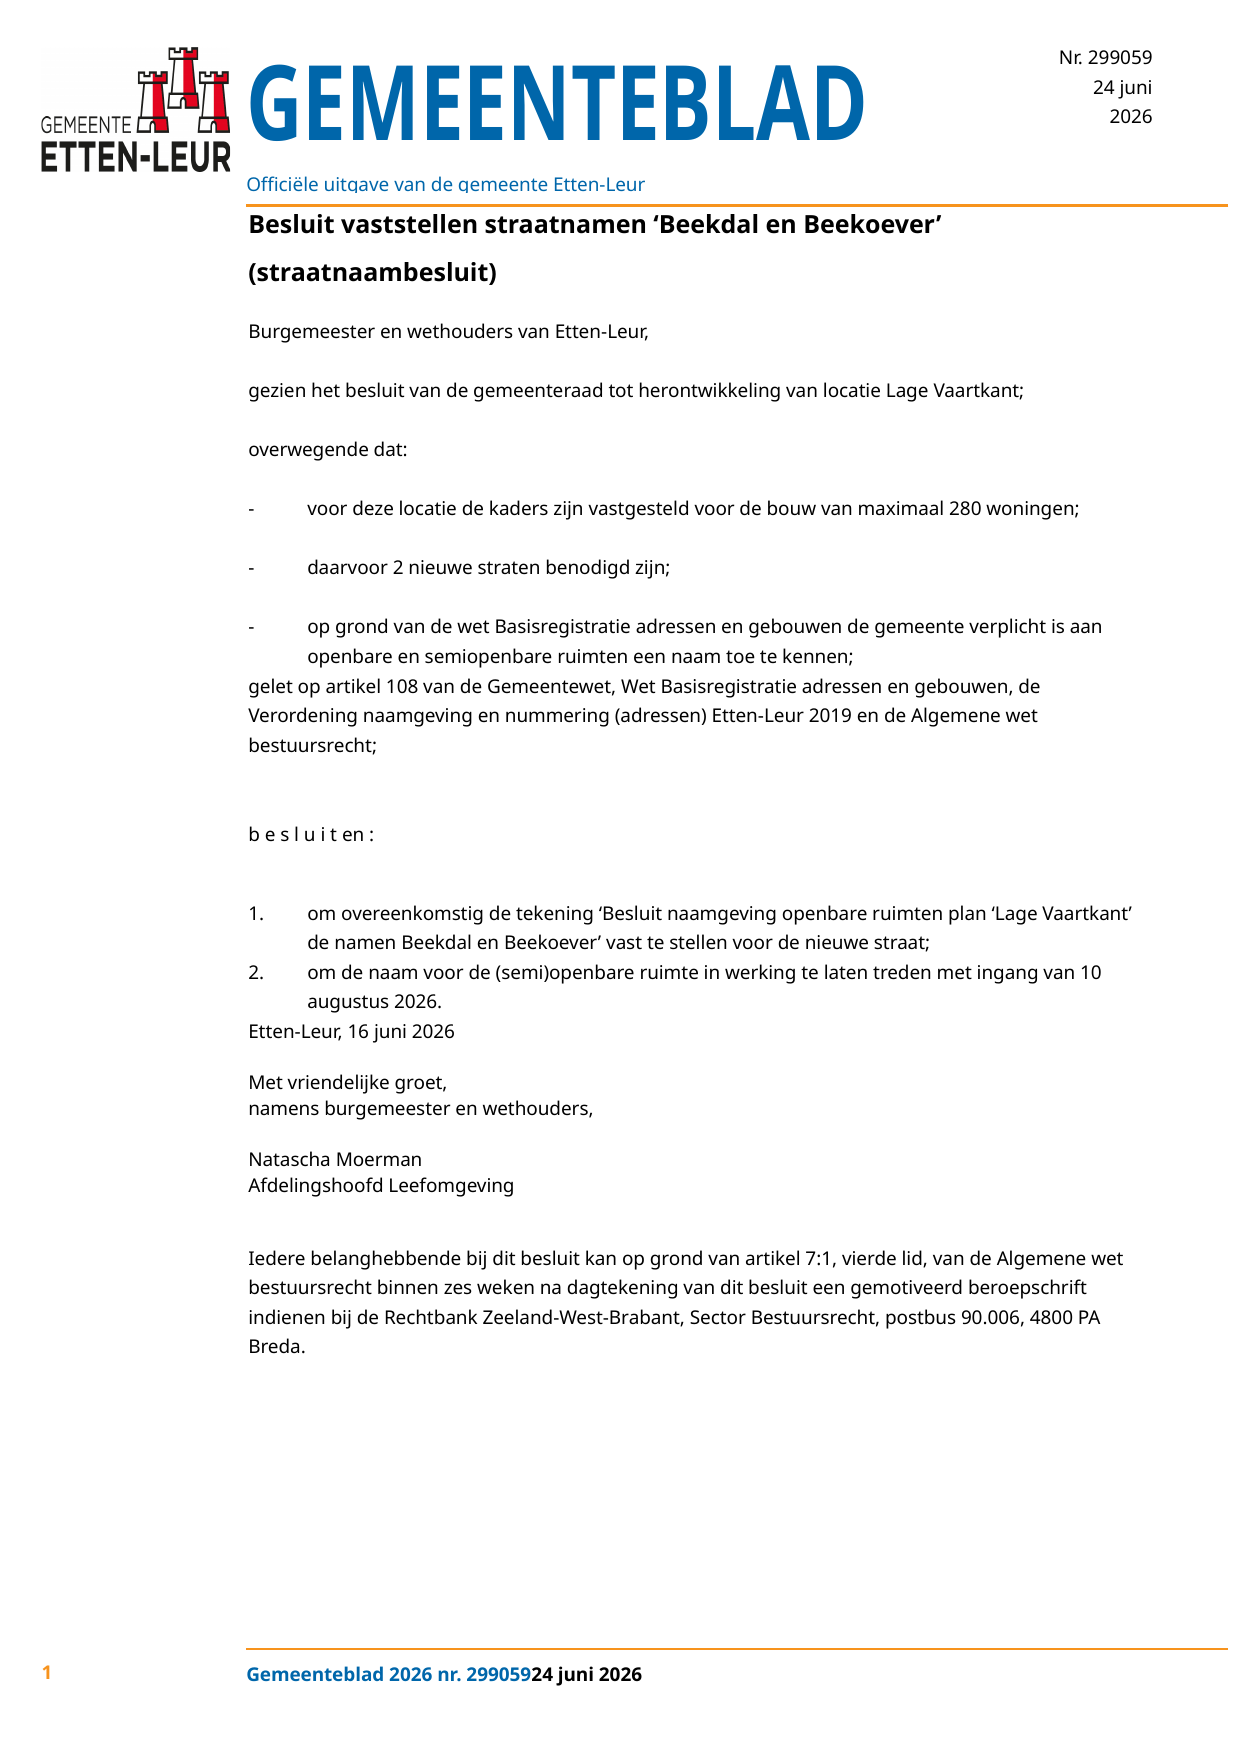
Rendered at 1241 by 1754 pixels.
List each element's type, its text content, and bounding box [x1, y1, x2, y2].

text b e s l u i t en : [248, 821, 1152, 847]
list om overeenkomstig de tekening ‘Besluit naamgeving openbare ruimten plan ‘Lage Vaartkant’ de namen Beekdal en Beekoever’ vast te stellen voor de nieuwe straat; [248, 900, 1152, 955]
text Etten-Leur, 16 juni 2026 [248, 1018, 1152, 1044]
text Besluit vaststellen straatnamen ‘Beekdal en Beekoever’ (straatnaambesluit) [248, 207, 1152, 288]
text overwegende dat: [248, 436, 1152, 462]
text Iedere belanghebbende bij dit besluit kan op grond van artikel 7:1, vierde lid, van de Algemene wet bestuursrecht binnen zes weken na dagtekening van dit besluit een gemotiveerd beroepschrift indienen bij de Rechtbank Zeeland-West-Brabant, Sector Bestuursrecht, postbus 90.006, 4800 PA Breda. [248, 1245, 1152, 1359]
text namens burgemeester en wethouders, [248, 1095, 1152, 1121]
list voor deze locatie de kaders zijn vastgesteld voor de bouw van maximaal 280 woningen; [248, 495, 1152, 521]
text Afdelingshoofd Leefomgeving [248, 1172, 1152, 1198]
text gezien het besluit van de gemeenteraad tot herontwikkeling van locatie Lage Vaartkant; [248, 377, 1152, 403]
list op grond van de wet Basisregistratie adressen en gebouwen de gemeente verplicht is aan openbare en semiopenbare ruimten een naam toe te kennen; [248, 614, 1152, 669]
text Natascha Moerman [248, 1147, 1152, 1172]
text gelet op artikel 108 van de Gemeentewet, Wet Basisregistratie adressen en gebouwen, de Verordening naamgeving en nummering (adressen) Etten-Leur 2019 en de Algemene wet bestuursrecht; [248, 673, 1152, 758]
text Burgemeester en wethouders van Etten-Leur, [248, 318, 1152, 344]
list daarvoor 2 nieuwe straten benodigd zijn; [248, 554, 1152, 580]
list om de naam voor de (semi)openbare ruimte in werking te laten treden met ingang van 10 augustus 2026. [248, 959, 1152, 1014]
text Met vriendelijke groet, [248, 1069, 1152, 1095]
picture [41, 47, 231, 172]
